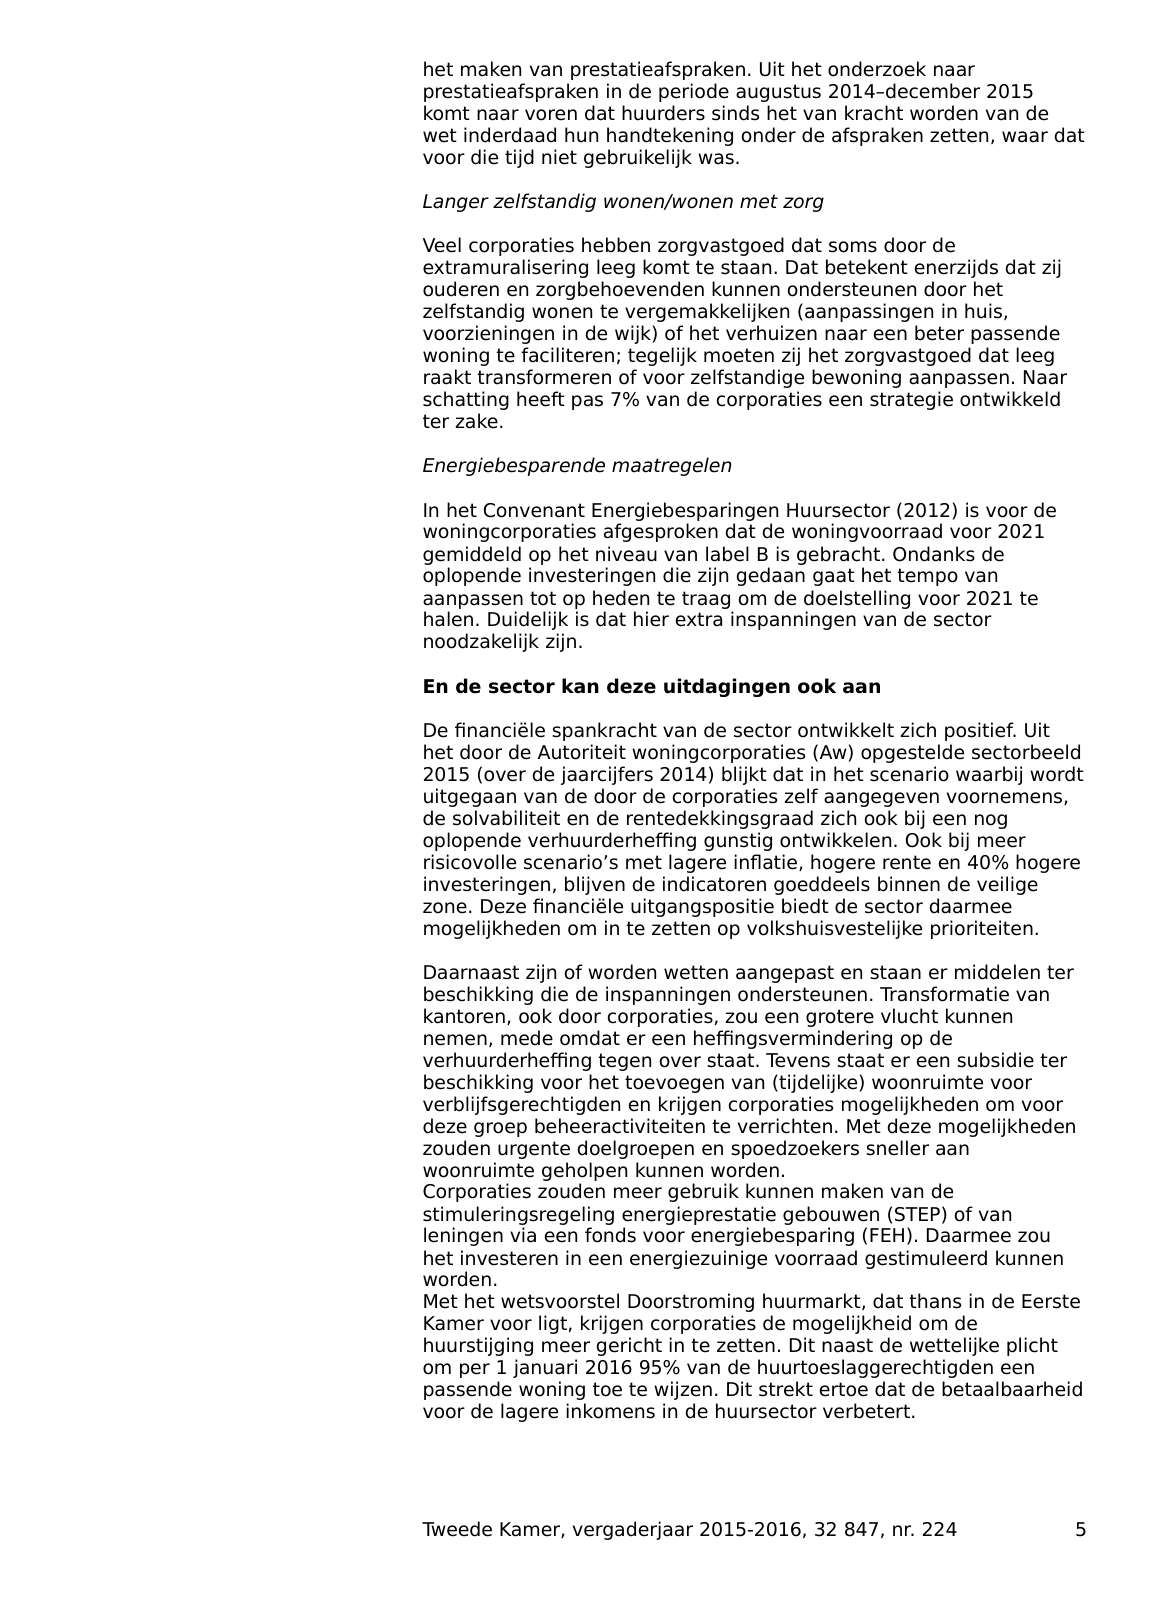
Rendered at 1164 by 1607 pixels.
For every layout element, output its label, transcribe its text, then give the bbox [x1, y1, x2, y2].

text het maken van prestatieafspraken. Uit het onderzoek naar prestatieafspraken in de periode augustus 2014–december 2015 komt naar voren dat huurders sinds het van kracht worden van de wet inderdaad hun handtekening onder de afspraken zetten, waar dat voor die tijd niet gebruikelijk was. [422, 59, 1087, 169]
subtitle En de sector kan deze uitdagingen ook aan [422, 676, 1087, 697]
text In het Convenant Energiebesparingen Huursector (2012) is voor de woningcorporaties afgesproken dat de woningvoorraad voor 2021 gemiddeld op het niveau van label B is gebracht. Ondanks de oplopende investeringen die zijn gedaan gaat het tempo van aanpassen tot op heden te traag om de doelstelling voor 2021 te halen. Duidelijk is dat hier extra inspanningen van de sector noodzakelijk zijn. [422, 499, 1087, 653]
text Corporaties zouden meer gebruik kunnen maken van de stimuleringsregeling energieprestatie gebouwen (STEP) of van leningen via een fonds voor energiebesparing (FEH). Daarmee zou het investeren in een energiezuinige voorraad gestimuleerd kunnen worden. [422, 1181, 1087, 1291]
subtitle Langer zelfstandig wonen/wonen met zorg [422, 191, 1087, 213]
text Veel corporaties hebben zorgvastgoed dat soms door de extramuralisering leeg komt te staan. Dat betekent enerzijds dat zij ouderen en zorgbehoevenden kunnen ondersteunen door het zelfstandig wonen te vergemakkelijken (aanpassingen in huis, voorzieningen in de wijk) of het verhuizen naar een beter passende woning te faciliteren; tegelijk moeten zij het zorgvastgoed dat leeg raakt transformeren of voor zelfstandige bewoning aanpassen. Naar schatting heeft pas 7% van de corporaties een strategie ontwikkeld ter zake. [422, 235, 1087, 433]
text De financiële spankracht van de sector ontwikkelt zich positief. Uit het door de Autoriteit woningcorporaties (Aw) opgestelde sectorbeeld 2015 (over de jaarcijfers 2014) blijkt dat in het scenario waarbij wordt uitgegaan van de door de corporaties zelf aangegeven voornemens, de solvabiliteit en de rentedekkingsgraad zich ook bij een nog oplopende verhuurderheffing gunstig ontwikkelen. Ook bij meer risicovolle scenario’s met lagere inflatie, hogere rente en 40% hogere investeringen, blijven de indicatoren goeddeels binnen de veilige zone. Deze financiële uitgangspositie biedt de sector daarmee mogelijkheden om in te zetten op volkshuisvestelijke prioriteiten. [422, 720, 1087, 939]
text Daarnaast zijn of worden wetten aangepast en staan er middelen ter beschikking die de inspanningen ondersteunen. Transformatie van kantoren, ook door corporaties, zou een grotere vlucht kunnen nemen, mede omdat er een heffingsvermindering op de verhuurderheffing tegen over staat. Tevens staat er een subsidie ter beschikking voor het toevoegen van (tijdelijke) woonruimte voor verblijfsgerechtigden en krijgen corporaties mogelijkheden om voor deze groep beheeractiviteiten te verrichten. Met deze mogelijkheden zouden urgente doelgroepen en spoedzoekers sneller aan woonruimte geholpen kunnen worden. [422, 962, 1087, 1181]
subtitle Energiebesparende maatregelen [422, 455, 1087, 477]
text Met het wetsvoorstel Doorstroming huurmarkt, dat thans in de Eerste Kamer voor ligt, krijgen corporaties de mogelijkheid om de huurstijging meer gericht in te zetten. Dit naast de wettelijke plicht om per 1 januari 2016 95% van de huurtoeslaggerechtigden een passende woning toe te wijzen. Dit strekt ertoe dat de betaalbaarheid voor de lagere inkomens in de huursector verbetert. [422, 1291, 1087, 1423]
